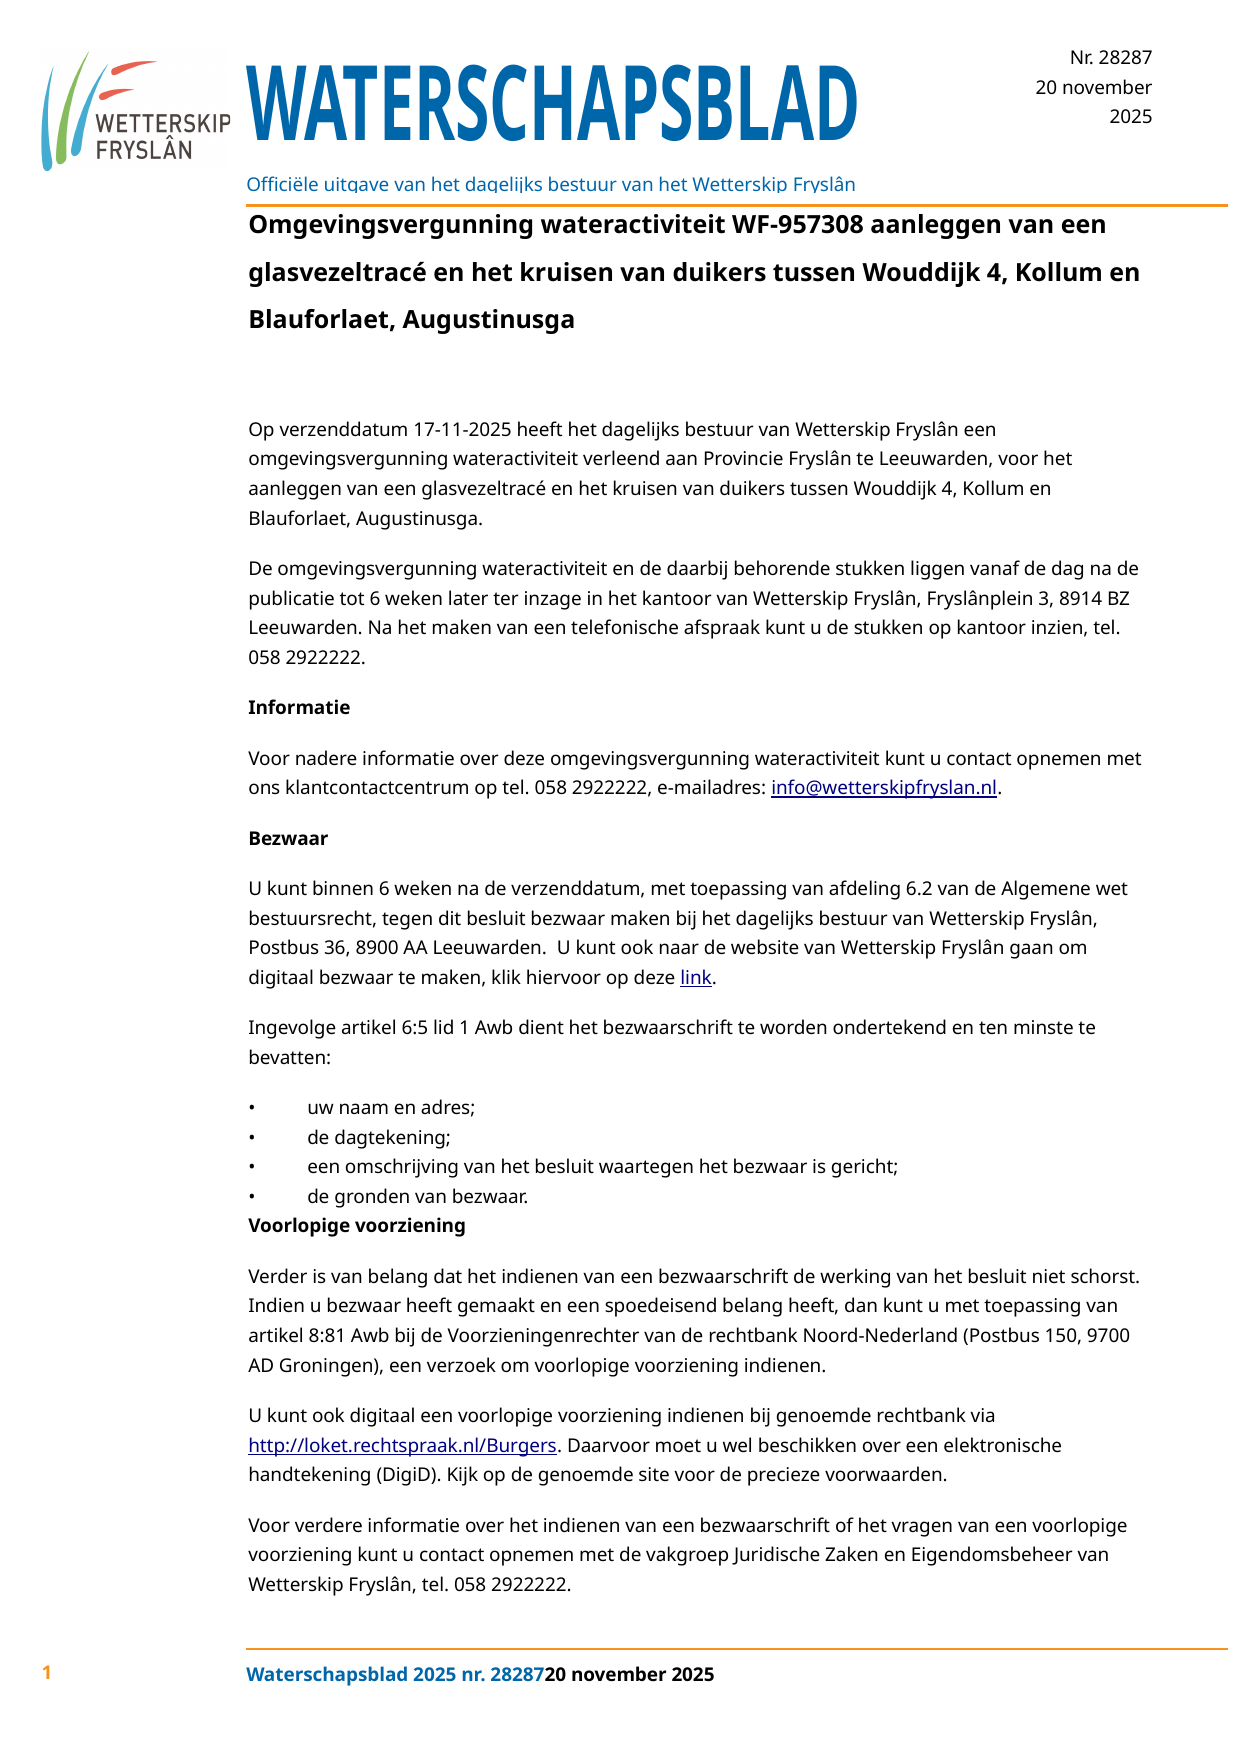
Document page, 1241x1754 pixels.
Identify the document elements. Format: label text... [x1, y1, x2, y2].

text Bezwaar [248, 825, 1152, 850]
picture [41, 47, 231, 172]
text Voor verdere informatie over het indienen van een bezwaarschrift of het vragen van een voorlopige voorziening kunt u contact opnemen met de vakgroep Juridische Zaken en Eigendomsbeheer van Wetterskip Fryslân, tel. 058 2922222. [248, 1512, 1152, 1597]
list een omschrijving van het besluit waartegen het bezwaar is gericht; [248, 1153, 1152, 1179]
text U kunt ook digitaal een voorlopige voorziening indienen bij genoemde rechtbank via http://loket.rechtspraak.nl/Burgers. Daarvoor moet u wel beschikken over een elektronische handtekening (DigiD). Kijk op de genoemde site voor de precieze voorwaarden. [248, 1402, 1152, 1487]
text Verder is van belang dat het indienen van een bezwaarschrift de werking van het besluit niet schorst. Indien u bezwaar heeft gemaakt en een spoedeisend belang heeft, dan kunt u met toepassing van artikel 8:81 Awb bij de Voorzieningenrechter van de rechtbank Noord-Nederland (Postbus 150, 9700 AD Groningen), een verzoek om voorlopige voorziening indienen. [248, 1263, 1152, 1377]
text Voor nadere informatie over deze omgevingsvergunning wateractiviteit kunt u contact opnemen met ons klantcontactcentrum op tel. 058 2922222, e-mailadres: info@wetterskipfryslan.nl. [248, 745, 1152, 800]
text Ingevolge artikel 6:5 lid 1 Awb dient het bezwaarschrift te worden ondertekend en ten minste te bevatten: [248, 1014, 1152, 1069]
list uw naam en adres; [248, 1094, 1152, 1120]
text De omgevingsvergunning wateractiviteit en de daarbij behorende stukken liggen vanaf de dag na de publicatie tot 6 weken later ter inzage in het kantoor van Wetterskip Fryslân, Fryslânplein 3, 8914 BZ Leeuwarden. Na het maken van een telefonische afspraak kunt u de stukken op kantoor inzien, tel. 058 2922222. [248, 555, 1152, 669]
list de dagtekening; [248, 1124, 1152, 1149]
text U kunt binnen 6 weken na de verzenddatum, met toepassing van afdeling 6.2 van de Algemene wet bestuursrecht, tegen dit besluit bezwaar maken bij het dagelijks bestuur van Wetterskip Fryslân, Postbus 36, 8900 AA Leeuwarden. U kunt ook naar de website van Wetterskip Fryslân gaan om digitaal bezwaar te maken, klik hiervoor op deze link. [248, 875, 1152, 989]
text Op verzenddatum 17-11-2025 heeft het dagelijks bestuur van Wetterskip Fryslân een omgevingsvergunning wateractiviteit verleend aan Provincie Fryslân te Leeuwarden, voor het aanleggen van een glasvezeltracé en het kruisen van duikers tussen Wouddijk 4, Kollum en Blauforlaet, Augustinusga. [248, 416, 1152, 530]
list de gronden van bezwaar. [248, 1183, 1152, 1209]
text Voorlopige voorziening [248, 1213, 1152, 1238]
text Omgevingsvergunning wateractiviteit WF-957308 aanleggen van een glasvezeltracé en het kruisen van duikers tussen Wouddijk 4, Kollum en Blauforlaet, Augustinusga [248, 207, 1152, 336]
text Informatie [248, 694, 1152, 720]
